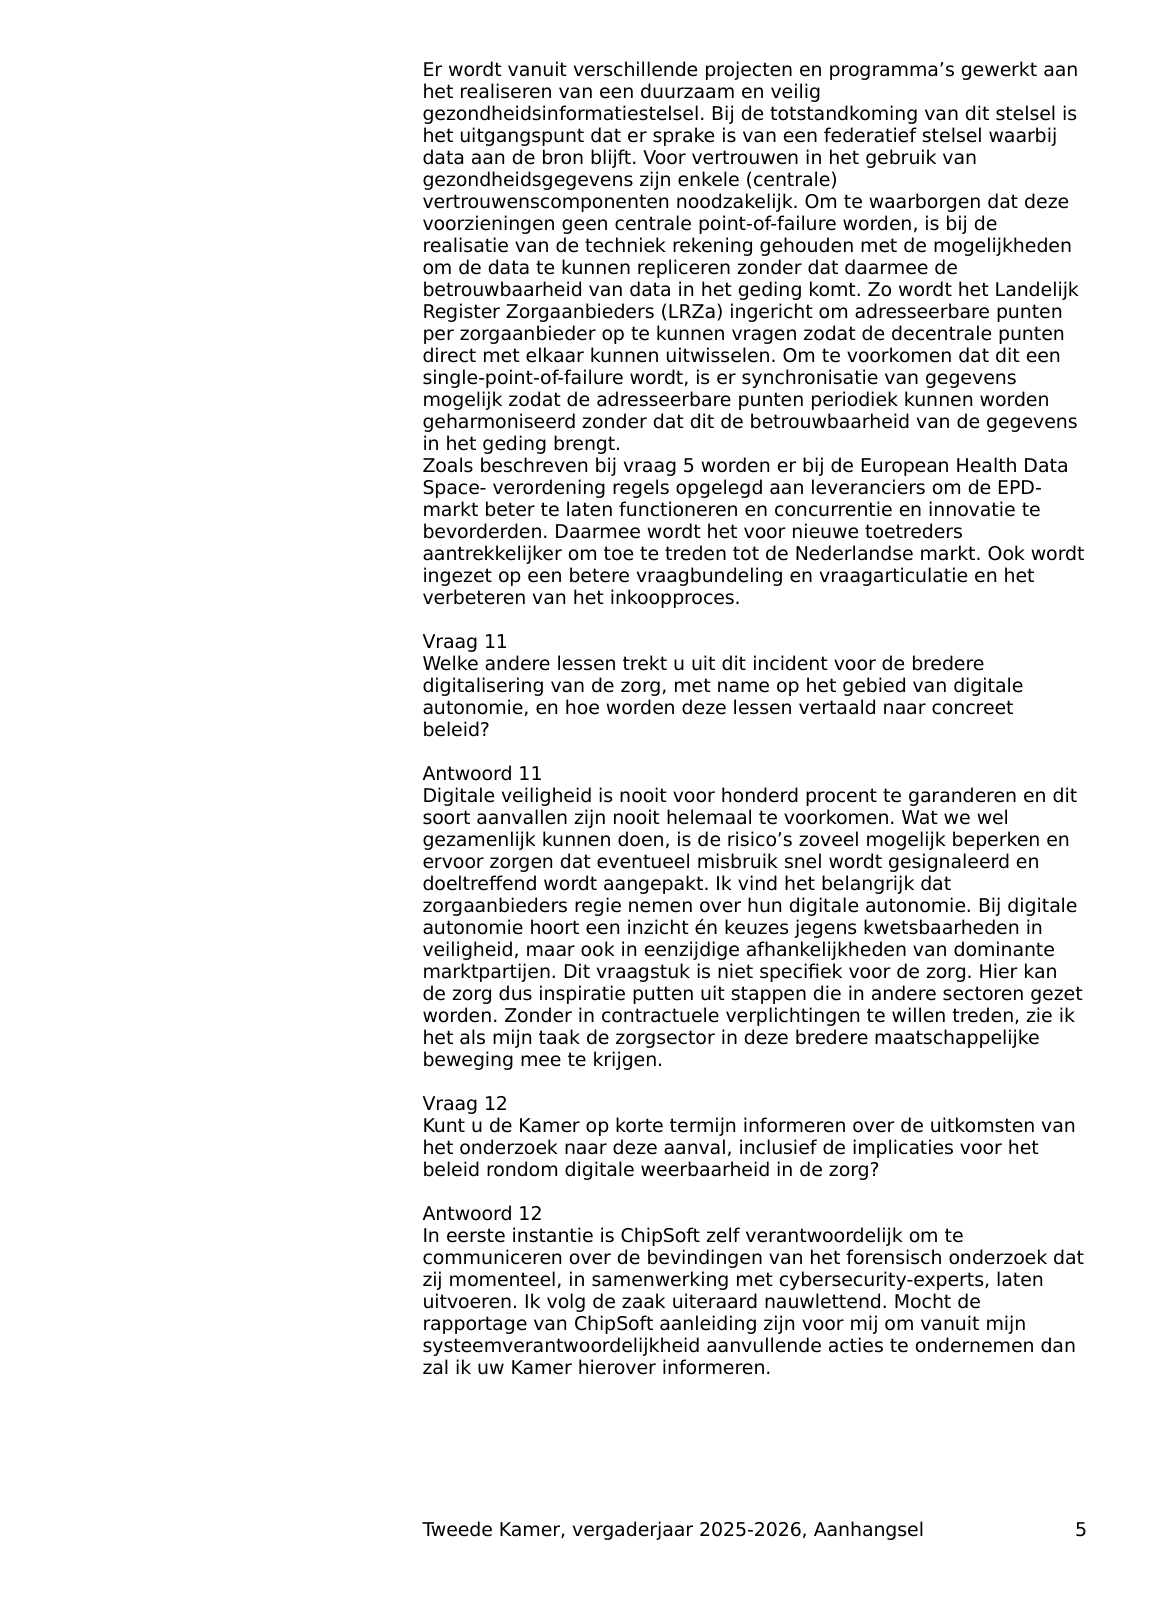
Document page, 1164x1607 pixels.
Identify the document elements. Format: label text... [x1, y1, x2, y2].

text Vraag 12 [422, 1093, 1087, 1115]
text Digitale veiligheid is nooit voor honderd procent te garanderen en dit soort aanvallen zijn nooit helemaal te voorkomen. Wat we wel gezamenlijk kunnen doen, is de risico’s zoveel mogelijk beperken en ervoor zorgen dat eventueel misbruik snel wordt gesignaleerd en doeltreffend wordt aangepakt. Ik vind het belangrijk dat zorgaanbieders regie nemen over hun digitale autonomie. Bij digitale autonomie hoort een inzicht én keuzes jegens kwetsbaarheden in veiligheid, maar ook in eenzijdige afhankelijkheden van dominante marktpartijen. Dit vraagstuk is niet specifiek voor de zorg. Hier kan de zorg dus inspiratie putten uit stappen die in andere sectoren gezet worden. Zonder in contractuele verplichtingen te willen treden, zie ik het als mijn taak de zorgsector in deze bredere maatschappelijke beweging mee te krijgen. [422, 785, 1087, 1071]
text In eerste instantie is ChipSoft zelf verantwoordelijk om te communiceren over de bevindingen van het forensisch onderzoek dat zij momenteel, in samenwerking met cybersecurity-experts, laten uitvoeren. Ik volg de zaak uiteraard nauwlettend. Mocht de rapportage van ChipSoft aanleiding zijn voor mij om vanuit mijn systeemverantwoordelijkheid aanvullende acties te ondernemen dan zal ik uw Kamer hierover informeren. [422, 1225, 1087, 1379]
text Vraag 11 [422, 631, 1087, 653]
text Zoals beschreven bij vraag 5 worden er bij de European Health Data Space- verordening regels opgelegd aan leveranciers om de EPD-markt beter te laten functioneren en concurrentie en innovatie te bevorderden. Daarmee wordt het voor nieuwe toetreders aantrekkelijker om toe te treden tot de Nederlandse markt. Ook wordt ingezet op een betere vraagbundeling en vraagarticulatie en het verbeteren van het inkoopproces. [422, 455, 1087, 608]
text Antwoord 11 [422, 763, 1087, 785]
text Er wordt vanuit verschillende projecten en programma’s gewerkt aan het realiseren van een duurzaam en veilig gezondheidsinformatiestelsel. Bij de totstandkoming van dit stelsel is het uitgangspunt dat er sprake is van een federatief stelsel waarbij data aan de bron blijft. Voor vertrouwen in het gebruik van gezondheidsgegevens zijn enkele (centrale) vertrouwenscomponenten noodzakelijk. Om te waarborgen dat deze voorzieningen geen centrale point-of-failure worden, is bij de realisatie van de techniek rekening gehouden met de mogelijkheden om de data te kunnen repliceren zonder dat daarmee de betrouwbaarheid van data in het geding komt. Zo wordt het Landelijk Register Zorgaanbieders (LRZa) ingericht om adresseerbare punten per zorgaanbieder op te kunnen vragen zodat de decentrale punten direct met elkaar kunnen uitwisselen. Om te voorkomen dat dit een single-point-of-failure wordt, is er synchronisatie van gegevens mogelijk zodat de adresseerbare punten periodiek kunnen worden geharmoniseerd zonder dat dit de betrouwbaarheid van de gegevens in het geding brengt. [422, 59, 1087, 455]
text Antwoord 12 [422, 1203, 1087, 1225]
text Welke andere lessen trekt u uit dit incident voor de bredere digitalisering van de zorg, met name op het gebied van digitale autonomie, en hoe worden deze lessen vertaald naar concreet beleid? [422, 653, 1087, 741]
text Kunt u de Kamer op korte termijn informeren over de uitkomsten van het onderzoek naar deze aanval, inclusief de implicaties voor het beleid rondom digitale weerbaarheid in de zorg? [422, 1115, 1087, 1181]
